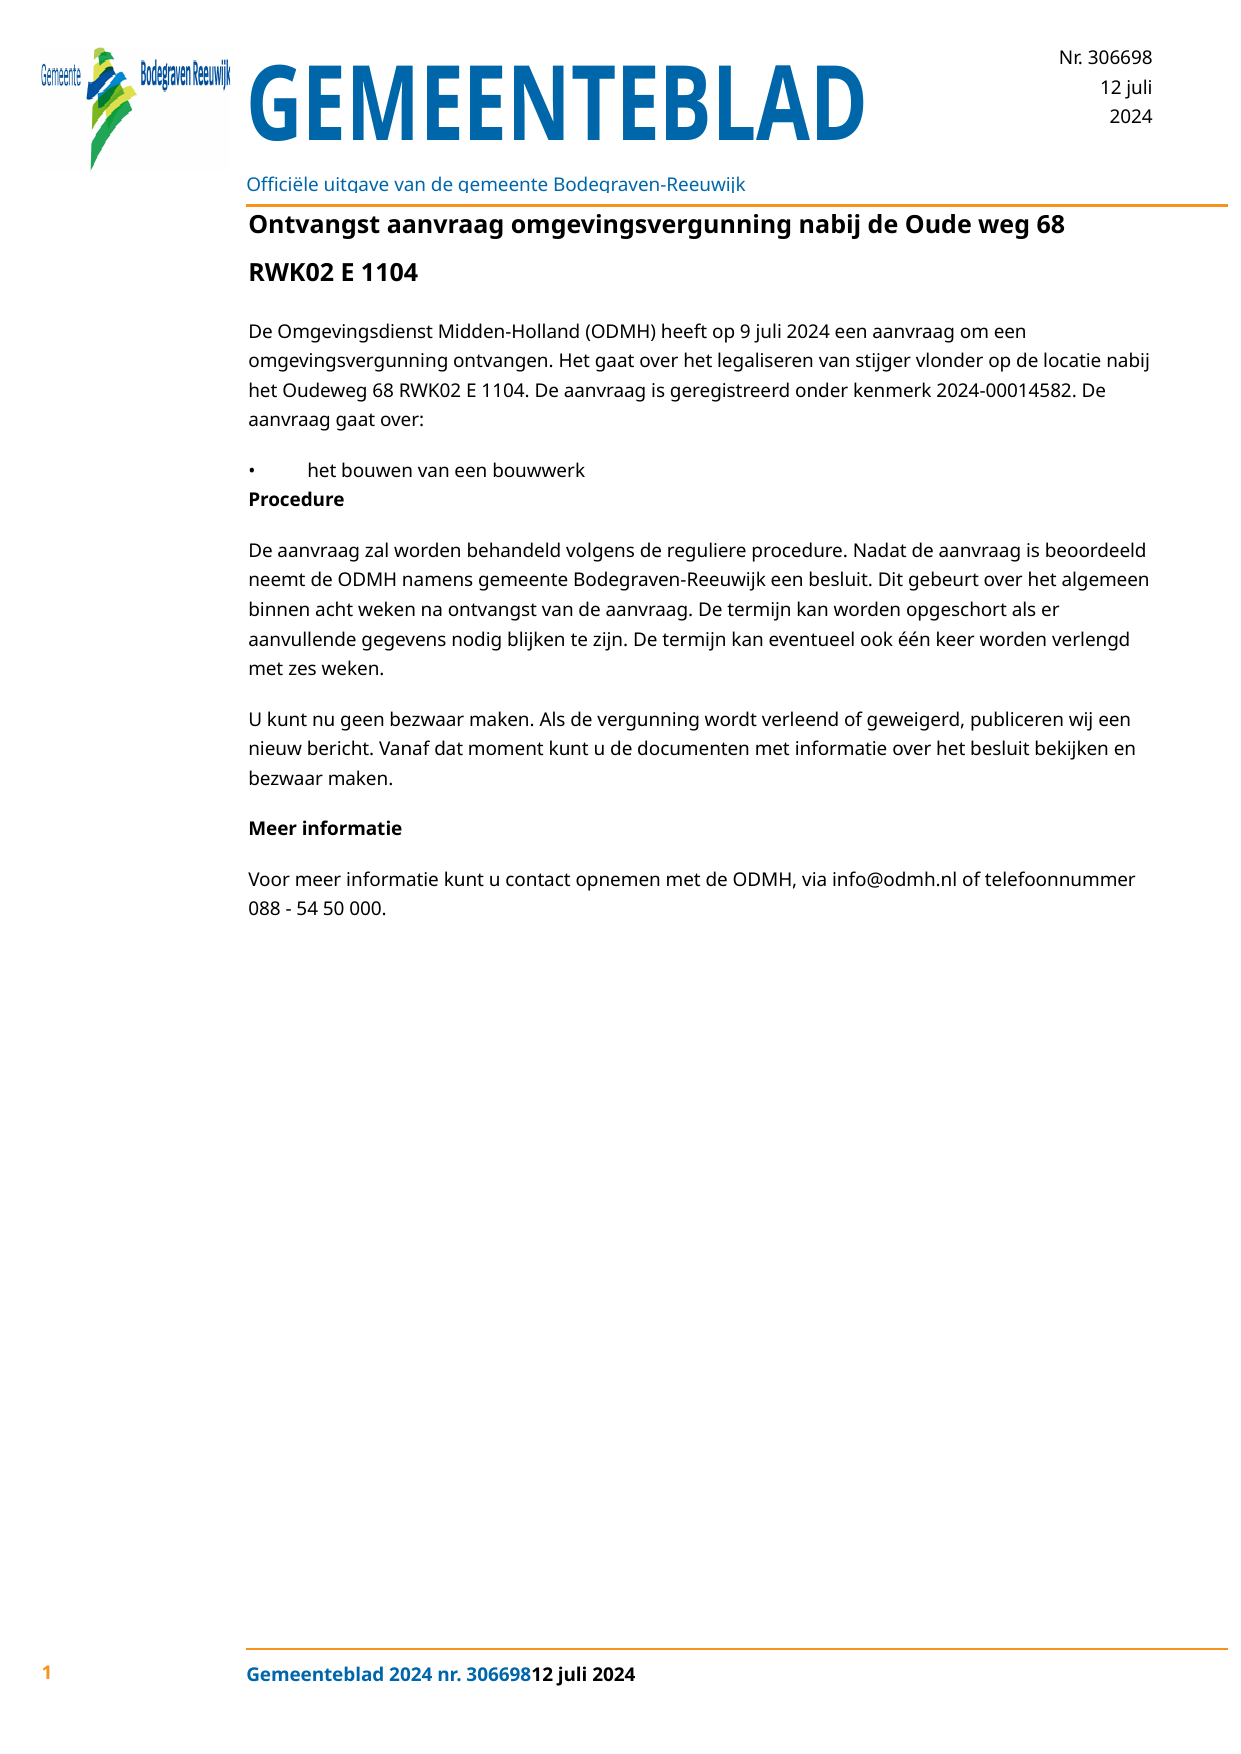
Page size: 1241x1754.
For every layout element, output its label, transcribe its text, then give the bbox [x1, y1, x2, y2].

text Meer informatie [248, 815, 1152, 841]
picture [41, 47, 231, 172]
text De aanvraag zal worden behandeld volgens de reguliere procedure. Nadat de aanvraag is beoordeeld neemt de ODMH namens gemeente Bodegraven-Reeuwijk een besluit. Dit gebeurt over het algemeen binnen acht weken na ontvangst van de aanvraag. De termijn kan worden opgeschort als er aanvullende gegevens nodig blijken te zijn. De termijn kan eventueel ook één keer worden verlengd met zes weken. [248, 537, 1152, 681]
list het bouwen van een bouwwerk [248, 457, 1152, 483]
text Procedure [248, 487, 1152, 512]
text De Omgevingsdienst Midden-Holland (ODMH) heeft op 9 juli 2024 een aanvraag om een omgevingsvergunning ontvangen. Het gaat over het legaliseren van stijger vlonder op de locatie nabij het Oudeweg 68 RWK02 E 1104. De aanvraag is geregistreerd onder kenmerk 2024-00014582. De aanvraag gaat over: [248, 318, 1152, 432]
text Ontvangst aanvraag omgevingsvergunning nabij de Oude weg 68 RWK02 E 1104 [248, 207, 1152, 288]
text U kunt nu geen bezwaar maken. Als de vergunning wordt verleend of geweigerd, publiceren wij een nieuw bericht. Vanaf dat moment kunt u de documenten met informatie over het besluit bekijken en bezwaar maken. [248, 706, 1152, 791]
text Voor meer informatie kunt u contact opnemen met de ODMH, via info@odmh.nl of telefoonnummer 088 - 54 50 000. [248, 866, 1152, 921]
